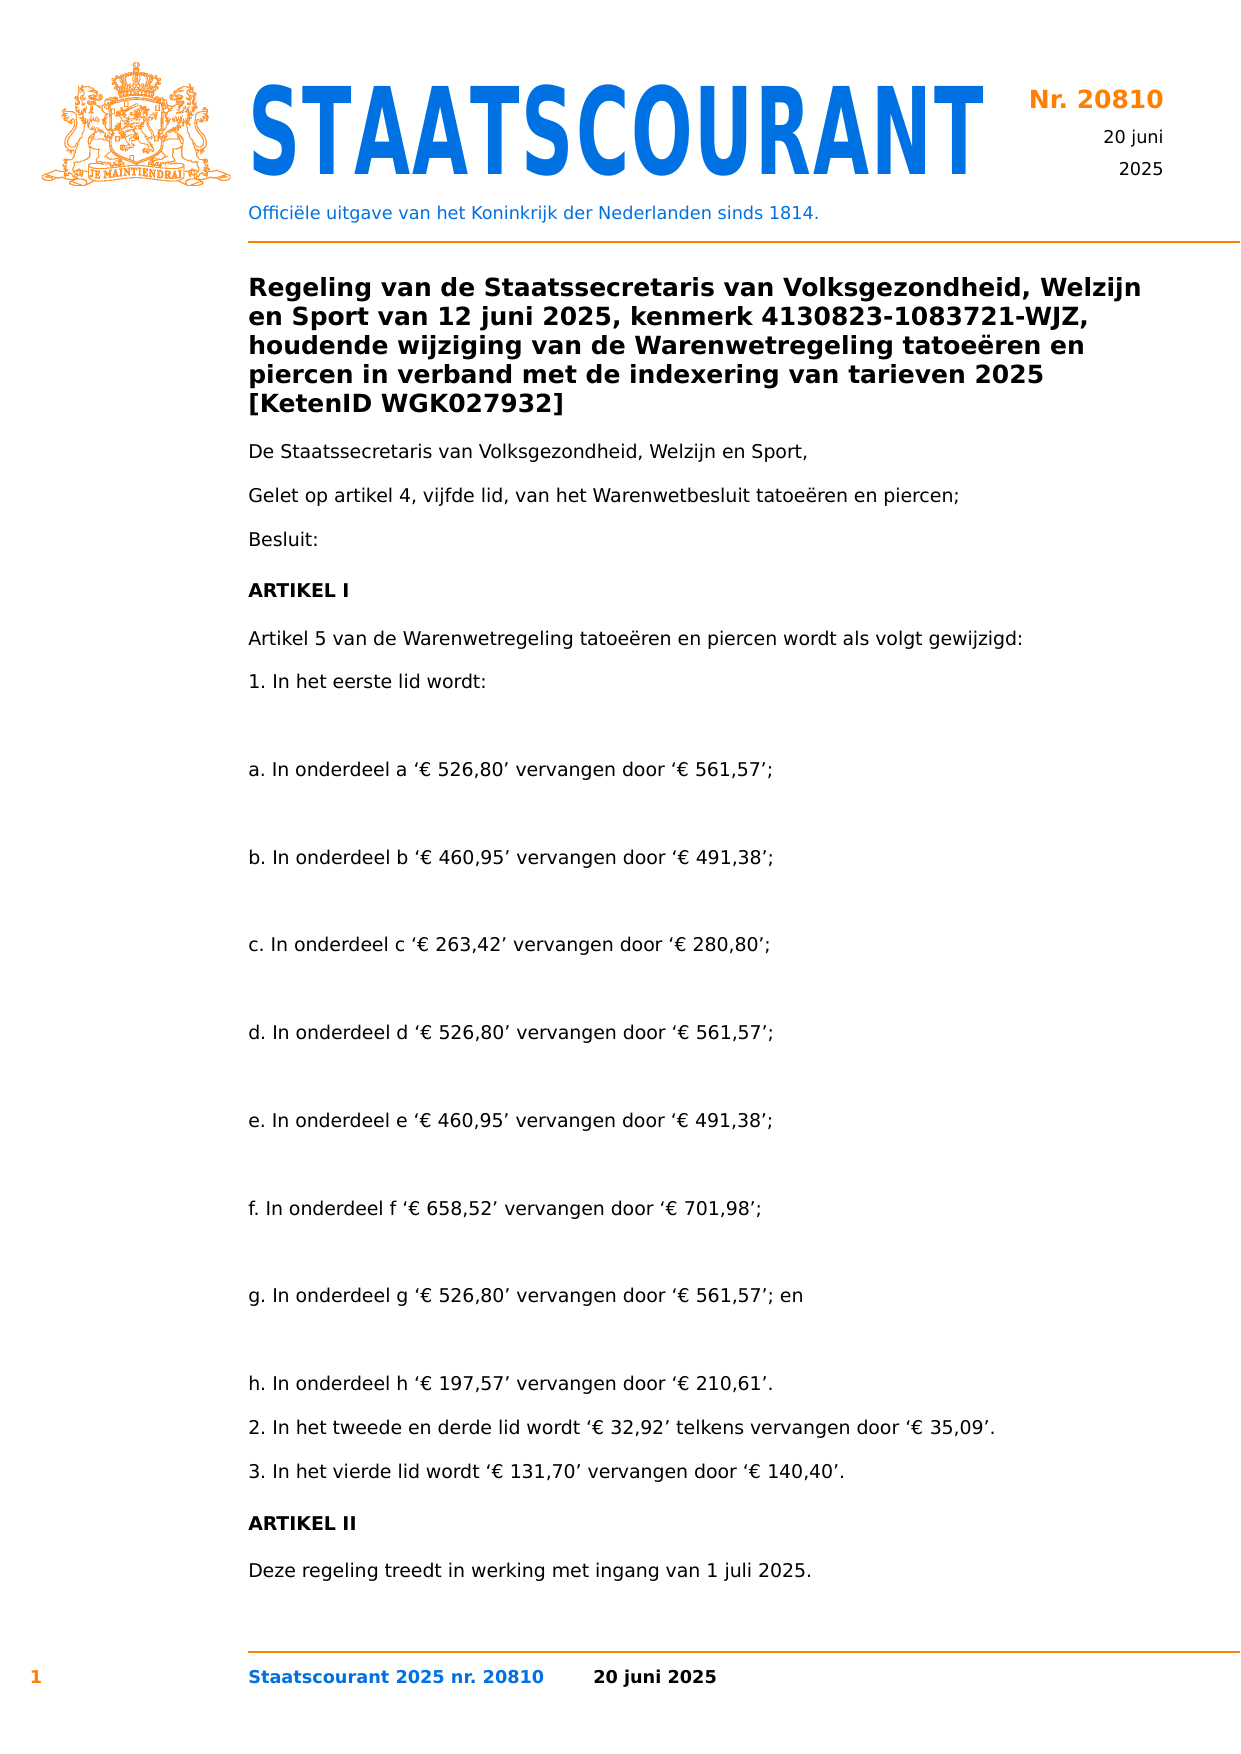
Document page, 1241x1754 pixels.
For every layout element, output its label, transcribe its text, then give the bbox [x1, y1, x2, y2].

text a. In onderdeel a ‘€ 526,80’ vervangen door ‘€ 561,57’; [248, 759, 1163, 781]
table_header [25, 62, 248, 241]
subtitle ARTIKEL II [248, 1513, 1163, 1534]
subtitle ARTIKEL I [248, 580, 1163, 602]
table_cell 20 juni [998, 121, 1240, 153]
subtitle Regeling van de Staatssecretaris van Volksgezondheid, Welzijn en Sport van 12 juni 2025, kenmerk 4130823-1083721-WJZ, houdende wijziging van de Warenwetregeling tatoeëren en piercen in verband met de indexering van tarieven 2025 [KetenID WGK027932] [248, 273, 1163, 419]
text Deze regeling treedt in werking met ingang van 1 juli 2025. [248, 1559, 1163, 1582]
text b. In onderdeel b ‘€ 460,95’ vervangen door ‘€ 491,38’; [248, 847, 1163, 869]
text Besluit: [248, 528, 1163, 550]
text Gelet op artikel 4, vijfde lid, van het Warenwetbesluit tatoeëren en piercen; [248, 484, 1163, 507]
text e. In onderdeel e ‘€ 460,95’ vervangen door ‘€ 491,38’; [248, 1110, 1163, 1132]
text f. In onderdeel f ‘€ 658,52’ vervangen door ‘€ 701,98’; [248, 1197, 1163, 1219]
table_header STAATSCOURANT [248, 62, 998, 203]
picture [41, 62, 231, 186]
table_header Nr. 20810 [998, 62, 1240, 121]
table_cell Officiële uitgave van het Koninkrijk der Nederlanden sinds 1814. [248, 203, 1240, 241]
text 2. In het tweede en derde lid wordt ‘€ 32,92’ telkens vervangen door ‘€ 35,09’. [248, 1417, 1163, 1439]
text c. In onderdeel c ‘€ 263,42’ vervangen door ‘€ 280,80’; [248, 934, 1163, 956]
text De Staatssecretaris van Volksgezondheid, Welzijn en Sport, [248, 441, 1163, 463]
text h. In onderdeel h ‘€ 197,57’ vervangen door ‘€ 210,61’. [248, 1373, 1163, 1395]
text 3. In het vierde lid wordt ‘€ 131,70’ vervangen door ‘€ 140,40’. [248, 1461, 1163, 1483]
text Artikel 5 van de Warenwetregeling tatoeëren en piercen wordt als volgt gewijzigd: [248, 627, 1163, 649]
table_cell 2025 [998, 153, 1240, 203]
text 1. In het eerste lid wordt: [248, 671, 1163, 693]
text d. In onderdeel d ‘€ 526,80’ vervangen door ‘€ 561,57’; [248, 1022, 1163, 1044]
text g. In onderdeel g ‘€ 526,80’ vervangen door ‘€ 561,57’; en [248, 1285, 1163, 1307]
